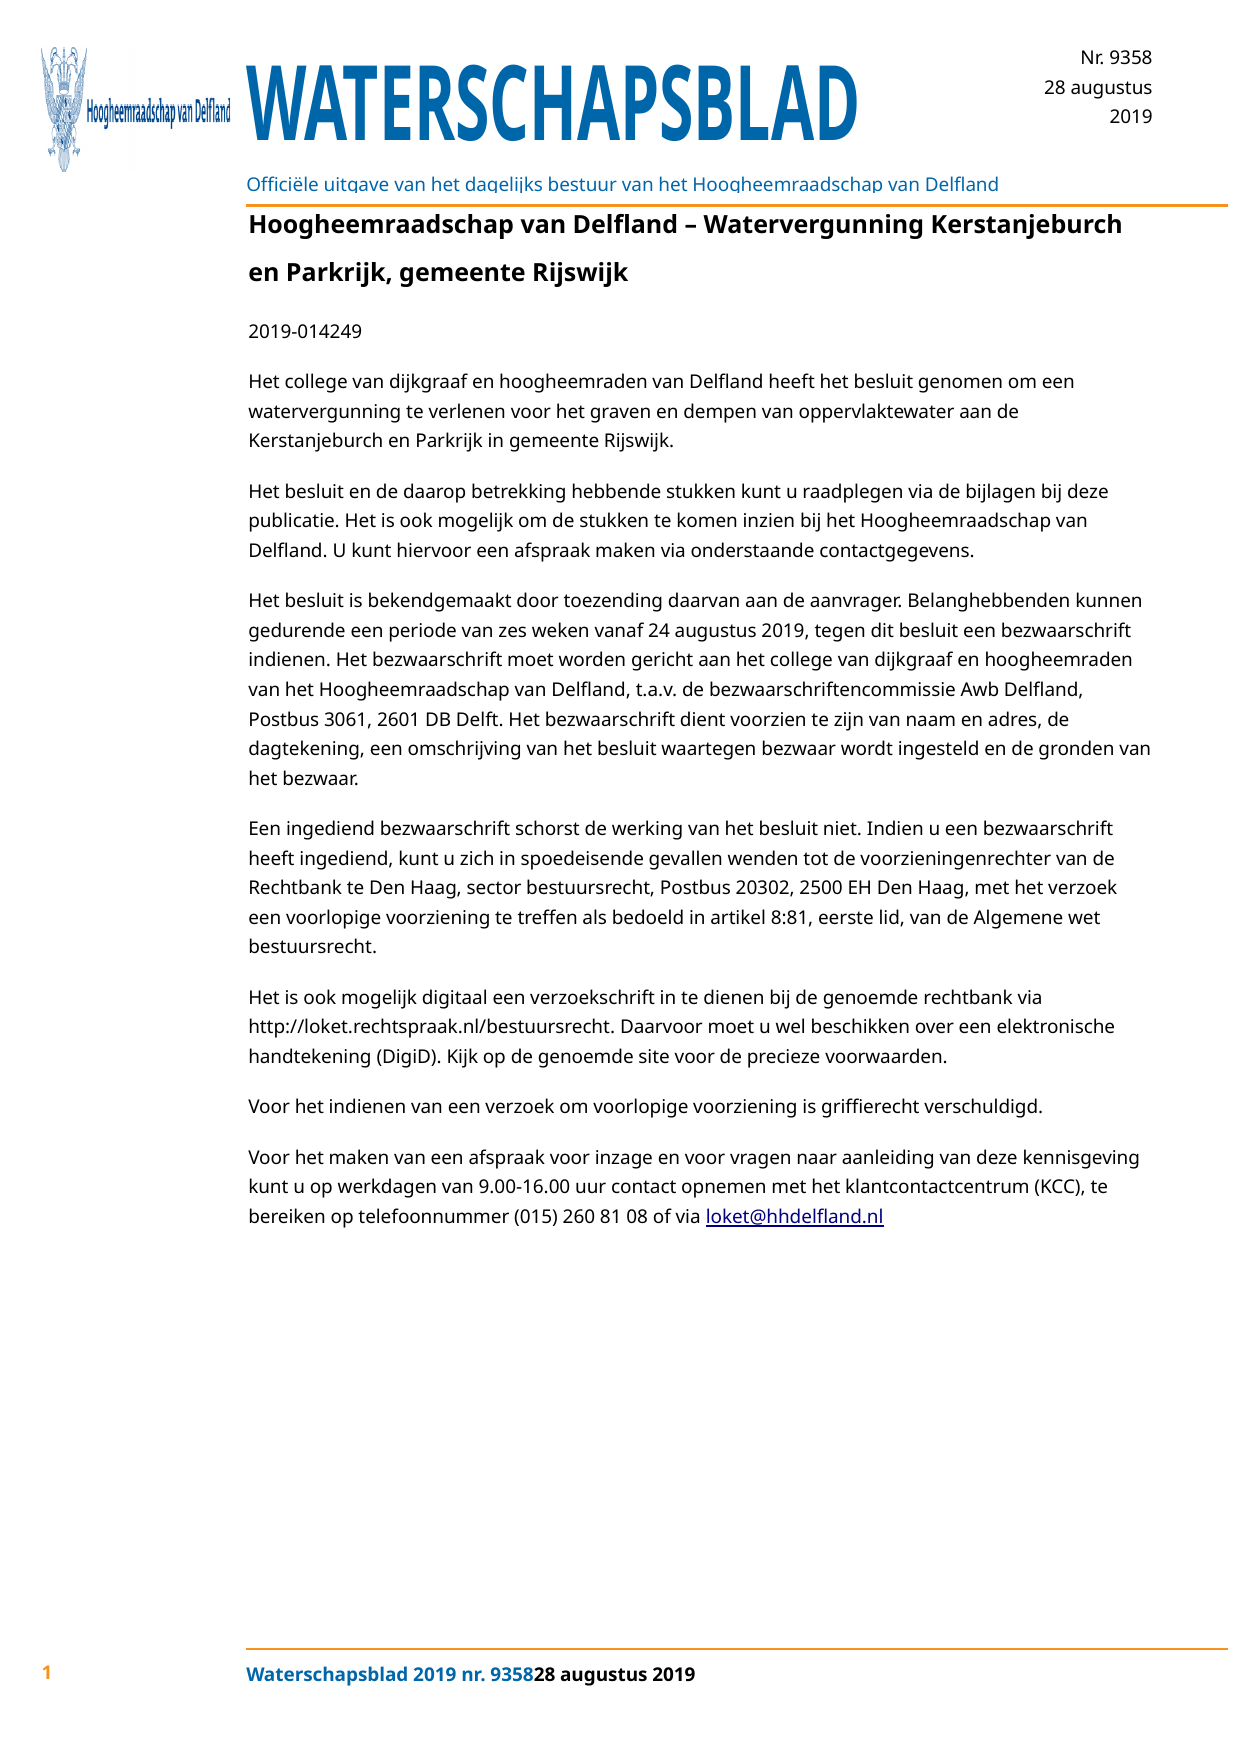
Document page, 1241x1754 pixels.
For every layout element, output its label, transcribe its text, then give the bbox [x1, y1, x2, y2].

text Het college van dijkgraaf en hoogheemraden van Delfland heeft het besluit genomen om een watervergunning te verlenen voor het graven en dempen van oppervlaktewater aan de Kerstanjeburch en Parkrijk in gemeente Rijswijk. [248, 368, 1152, 453]
text Hoogheemraadschap van Delfland – Watervergunning Kerstanjeburch en Parkrijk, gemeente Rijswijk [248, 207, 1152, 288]
text Het is ook mogelijk digitaal een verzoekschrift in te dienen bij de genoemde rechtbank via http://loket.rechtspraak.nl/bestuursrecht. Daarvoor moet u wel beschikken over een elektronische handtekening (DigiD). Kijk op de genoemde site voor de precieze voorwaarden. [248, 984, 1152, 1069]
text Het besluit en de daarop betrekking hebbende stukken kunt u raadplegen via de bijlagen bij deze publicatie. Het is ook mogelijk om de stukken te komen inzien bij het Hoogheemraadschap van Delfland. U kunt hiervoor een afspraak maken via onderstaande contactgegevens. [248, 478, 1152, 563]
text Voor het indienen van een verzoek om voorlopige voorziening is griffierecht verschuldigd. [248, 1094, 1152, 1119]
text Een ingediend bezwaarschrift schorst de werking van het besluit niet. Indien u een bezwaarschrift heeft ingediend, kunt u zich in spoedeisende gevallen wenden tot de voorzieningenrechter van de Rechtbank te Den Haag, sector bestuursrecht, Postbus 20302, 2500 EH Den Haag, met het verzoek een voorlopige voorziening te treffen als bedoeld in artikel 8:81, eerste lid, van de Algemene wet bestuursrecht. [248, 815, 1152, 959]
picture [41, 47, 231, 172]
text Voor het maken van een afspraak voor inzage en voor vragen naar aanleiding van deze kennisgeving kunt u op werkdagen van 9.00-16.00 uur contact opnemen met het klantcontactcentrum (KCC), te bereiken op telefoonnummer (015) 260 81 08 of via loket@hhdelfland.nl [248, 1144, 1152, 1229]
text 2019-014249 [248, 318, 1152, 344]
text Het besluit is bekendgemaakt door toezending daarvan aan de aanvrager. Belanghebbenden kunnen gedurende een periode van zes weken vanaf 24 augustus 2019, tegen dit besluit een bezwaarschrift indienen. Het bezwaarschrift moet worden gericht aan het college van dijkgraaf en hoogheemraden van het Hoogheemraadschap van Delfland, t.a.v. de bezwaarschriftencommissie Awb Delfland, Postbus 3061, 2601 DB Delft. Het bezwaarschrift dient voorzien te zijn van naam en adres, de dagtekening, een omschrijving van het besluit waartegen bezwaar wordt ingesteld en de gronden van het bezwaar. [248, 587, 1152, 791]
